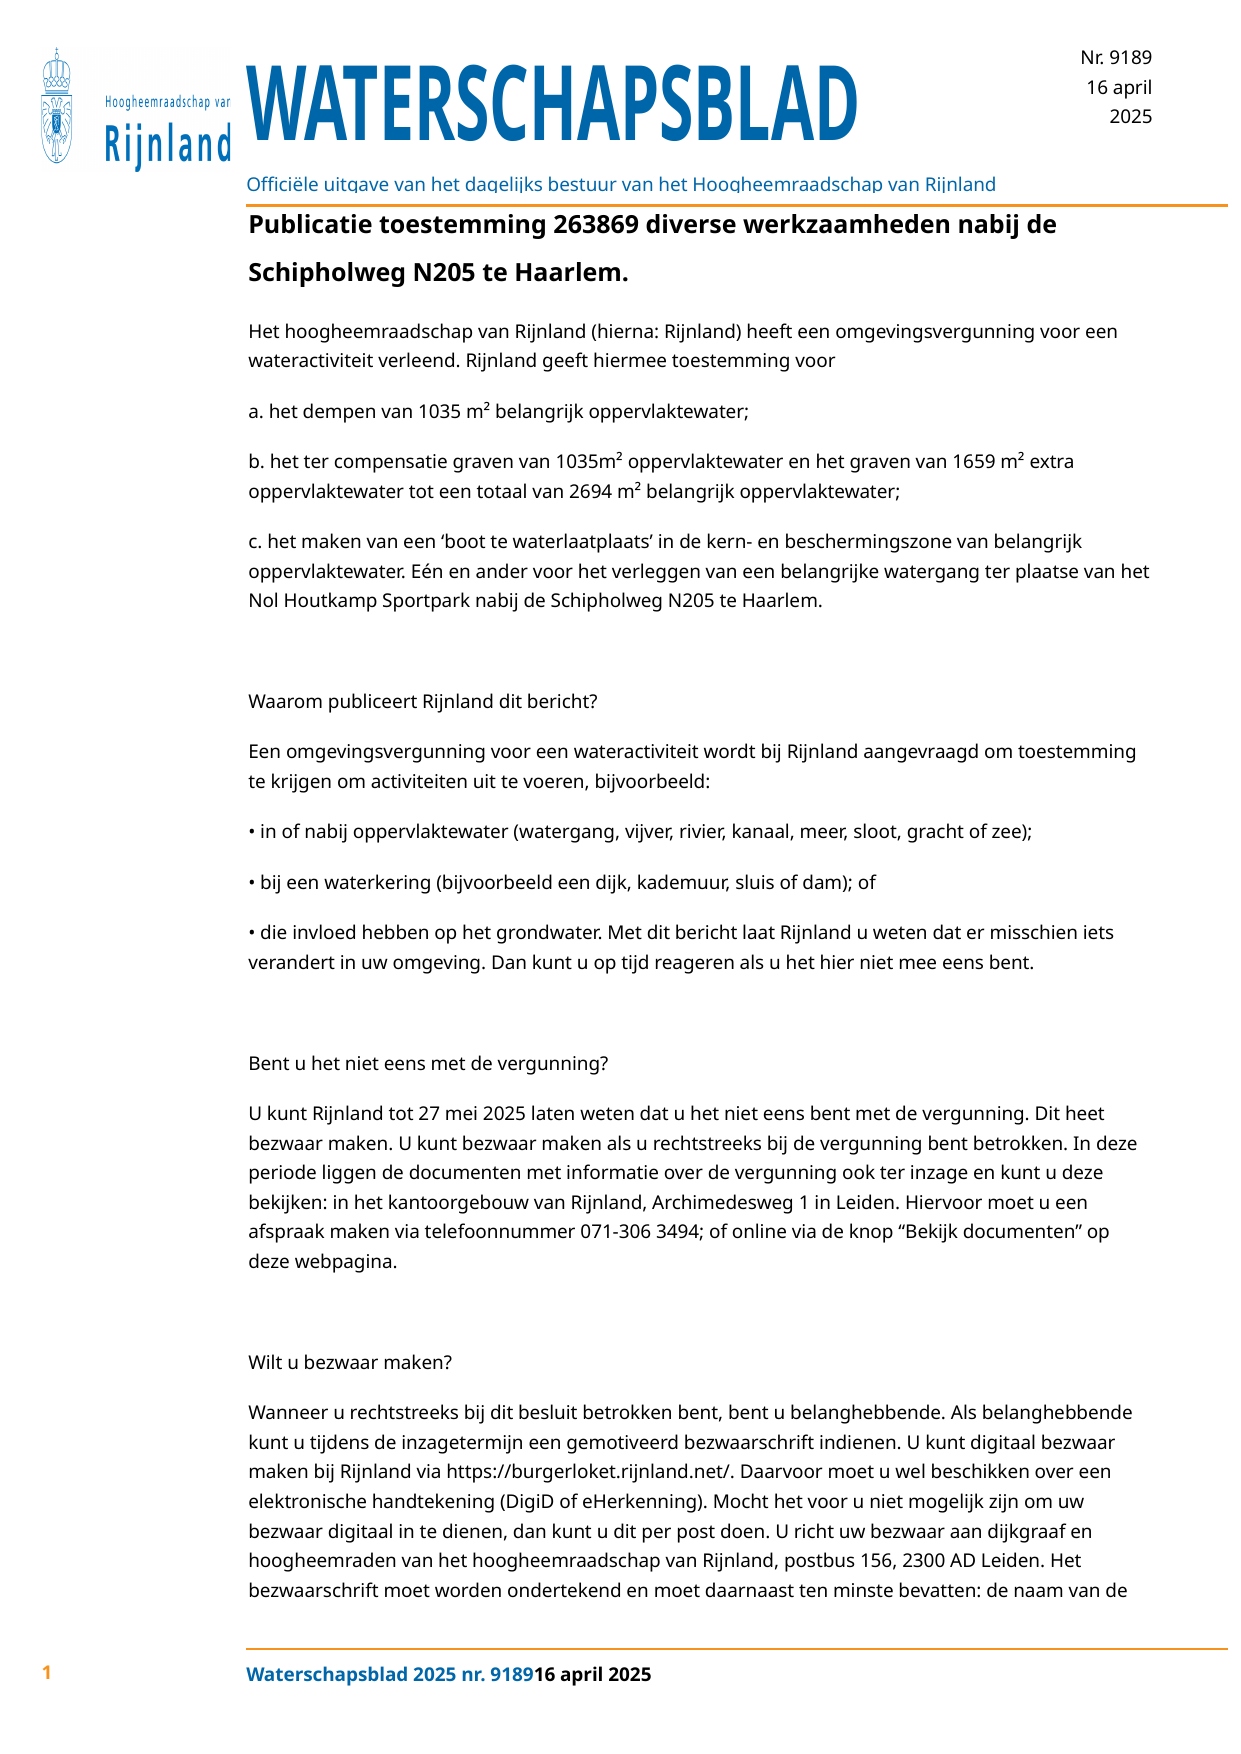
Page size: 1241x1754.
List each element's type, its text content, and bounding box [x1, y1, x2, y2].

text Een omgevingsvergunning voor een wateractiviteit wordt bij Rijnland aangevraagd om toestemming te krijgen om activiteiten uit te voeren, bijvoorbeeld: [248, 739, 1152, 794]
text c. het maken van een ‘boot te waterlaatplaats’ in de kern- en beschermingszone van belangrijk oppervlaktewater. Eén en ander voor het verleggen van een belangrijke watergang ter plaatse van het Nol Houtkamp Sportpark nabij de Schipholweg N205 te Haarlem. [248, 528, 1152, 613]
text Wanneer u rechtstreeks bij dit besluit betrokken bent, bent u belanghebbende. Als belanghebbende kunt u tijdens de inzagetermijn een gemotiveerd bezwaarschrift indienen. U kunt digitaal bezwaar maken bij Rijnland via https://burgerloket.rijnland.net/. Daarvoor moet u wel beschikken over een elektronische handtekening (DigiD of eHerkenning). Mocht het voor u niet mogelijk zijn om uw bezwaar digitaal in te dienen, dan kunt u dit per post doen. U richt uw bezwaar aan dijkgraaf en hoogheemraden van het hoogheemraadschap van Rijnland, postbus 156, 2300 AD Leiden. Het bezwaarschrift moet worden ondertekend en moet daarnaast ten minste bevatten: de naam van de [248, 1399, 1152, 1603]
picture [41, 47, 231, 172]
text Bent u het niet eens met de vergunning? [248, 1050, 1152, 1076]
text b. het ter compensatie graven van 1035m² oppervlaktewater en het graven van 1659 m² extra oppervlaktewater tot een totaal van 2694 m² belangrijk oppervlaktewater; [248, 448, 1152, 504]
text • in of nabij oppervlaktewater (watergang, vijver, rivier, kanaal, meer, sloot, gracht of zee); [248, 819, 1152, 844]
text Het hoogheemraadschap van Rijnland (hierna: Rijnland) heeft een omgevingsvergunning voor een wateractiviteit verleend. Rijnland geeft hiermee toestemming voor [248, 318, 1152, 373]
text • bij een waterkering (bijvoorbeeld een dijk, kademuur, sluis of dam); of [248, 869, 1152, 895]
text a. het dempen van 1035 m² belangrijk oppervlaktewater; [248, 398, 1152, 424]
text U kunt Rijnland tot 27 mei 2025 laten weten dat u het niet eens bent met de vergunning. Dit heet bezwaar maken. U kunt bezwaar maken als u rechtstreeks bij de vergunning bent betrokken. In deze periode liggen de documenten met informatie over de vergunning ook ter inzage en kunt u deze bekijken: in het kantoorgebouw van Rijnland, Archimedesweg 1 in Leiden. Hiervoor moet u een afspraak maken via telefoonnummer 071-306 3494; of online via de knop “Bekijk documenten” op deze webpagina. [248, 1100, 1152, 1274]
text Waarom publiceert Rijnland dit bericht? [248, 688, 1152, 714]
text Wilt u bezwaar maken? [248, 1349, 1152, 1375]
text • die invloed hebben op het grondwater. Met dit bericht laat Rijnland u weten dat er misschien iets verandert in uw omgeving. Dan kunt u op tijd reageren als u het hier niet mee eens bent. [248, 919, 1152, 975]
text Publicatie toestemming 263869 diverse werkzaamheden nabij de Schipholweg N205 te Haarlem. [248, 207, 1152, 288]
